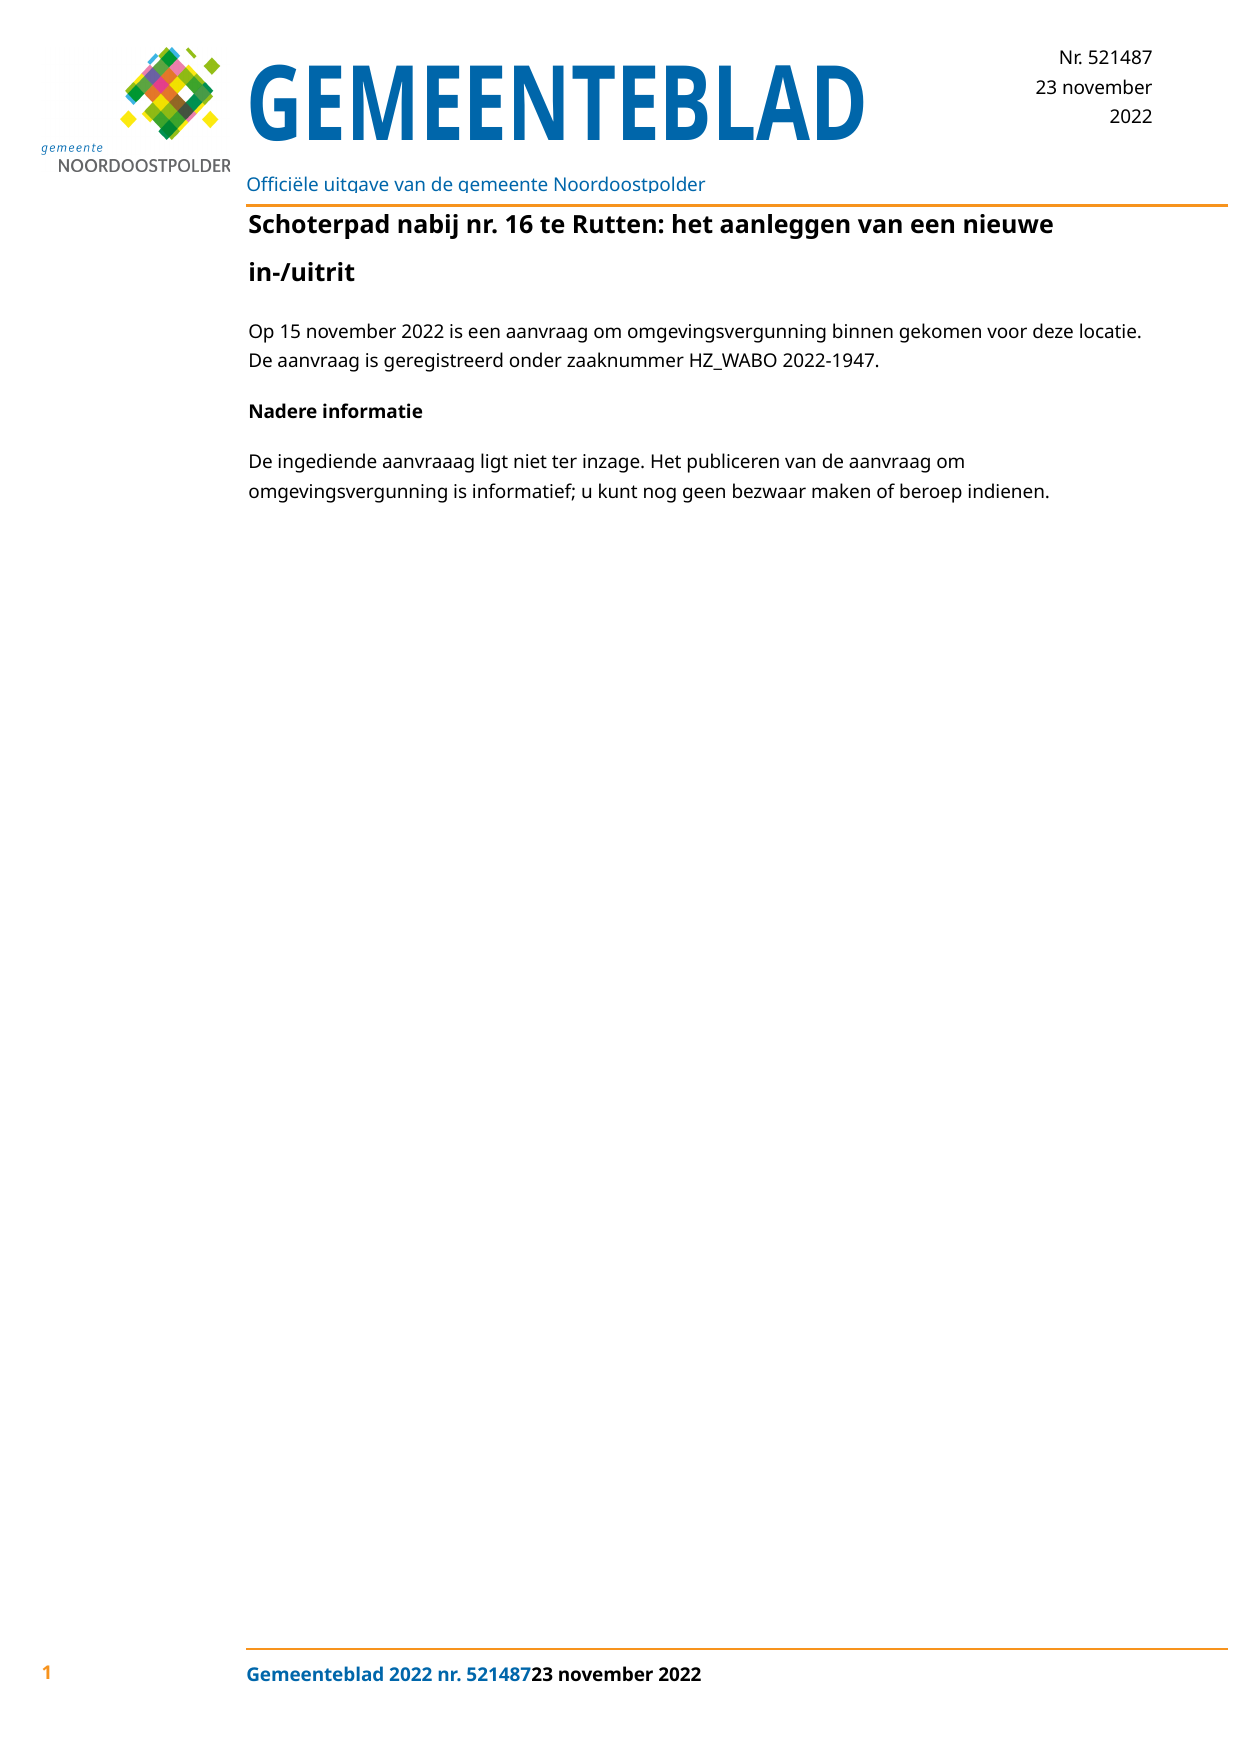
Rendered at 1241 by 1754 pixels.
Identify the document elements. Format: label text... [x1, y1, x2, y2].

text Nadere informatie [248, 398, 1152, 424]
text De ingediende aanvraaag ligt niet ter inzage. Het publiceren van de aanvraag om omgevingsvergunning is informatief; u kunt nog geen bezwaar maken of beroep indienen. [248, 448, 1152, 504]
text Schoterpad nabij nr. 16 te Rutten: het aanleggen van een nieuwe in-/uitrit [248, 207, 1152, 288]
picture [41, 47, 231, 172]
text Op 15 november 2022 is een aanvraag om omgevingsvergunning binnen gekomen voor deze locatie. De aanvraag is geregistreerd onder zaaknummer HZ_WABO 2022-1947. [248, 318, 1152, 373]
